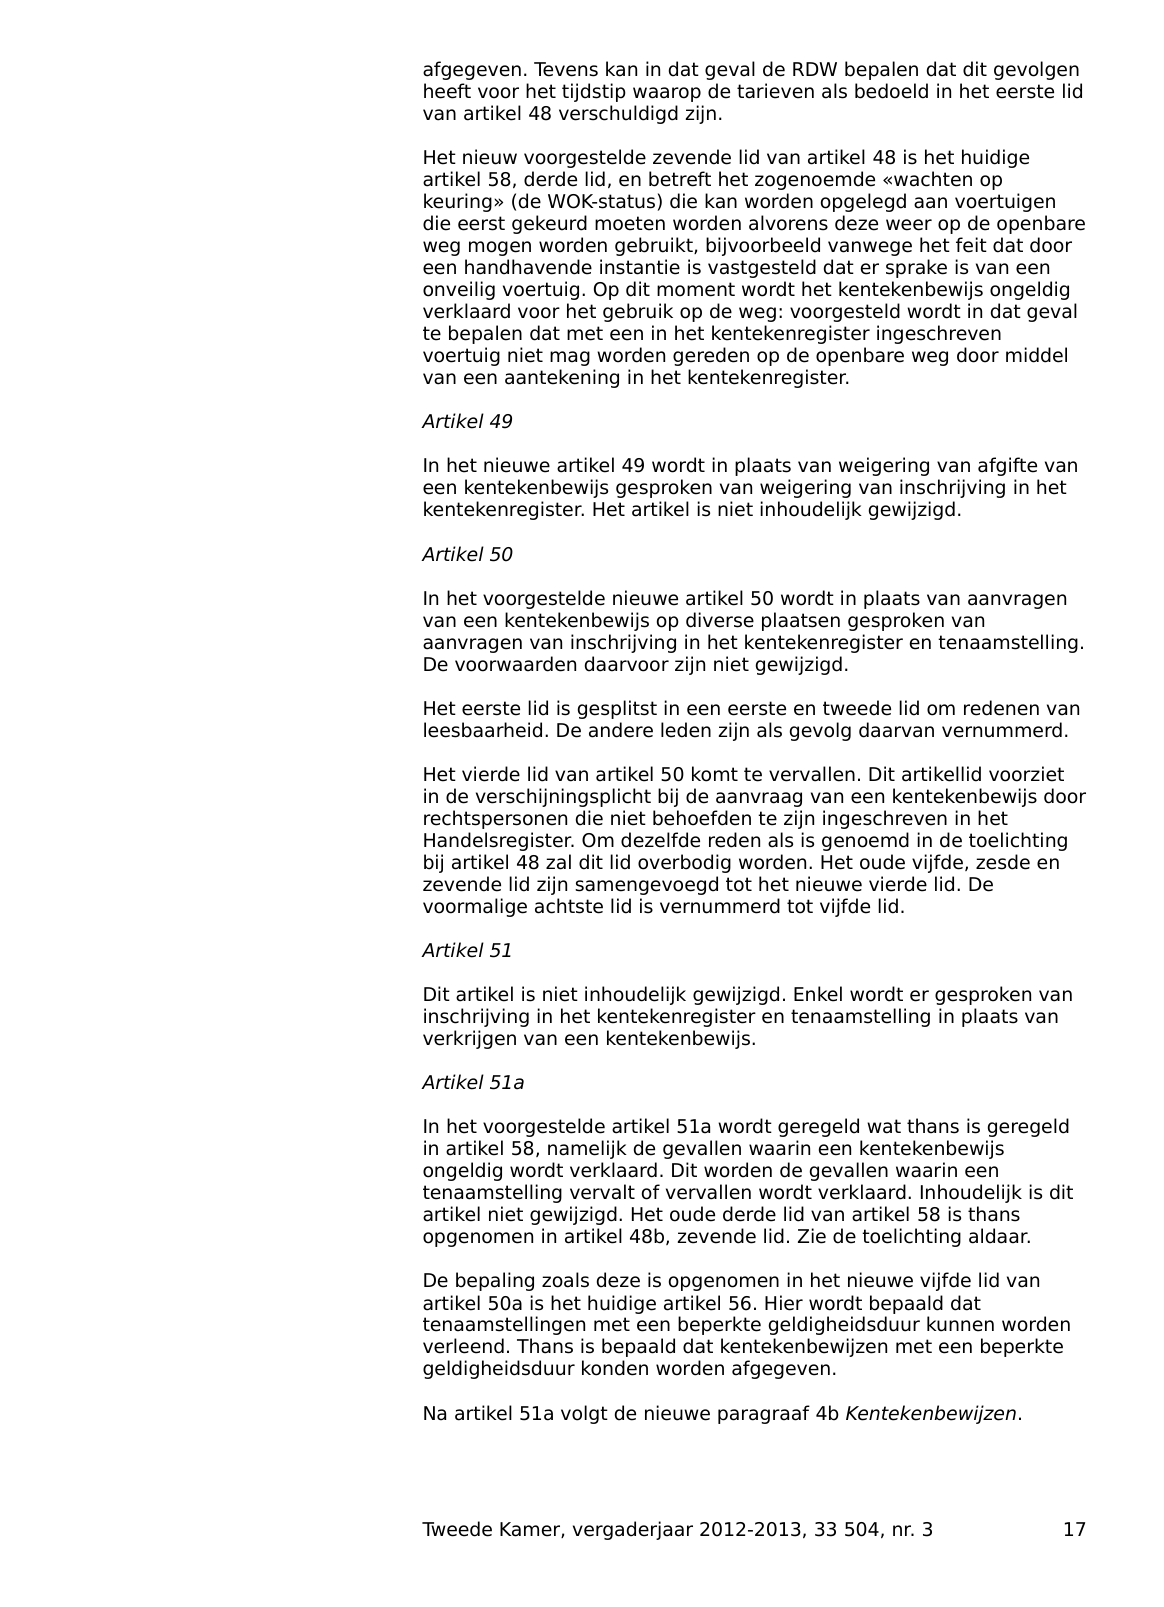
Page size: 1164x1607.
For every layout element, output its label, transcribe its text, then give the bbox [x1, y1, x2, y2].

text Het eerste lid is gesplitst in een eerste en tweede lid om redenen van leesbaarheid. De andere leden zijn als gevolg daarvan vernummerd. [422, 698, 1087, 742]
subtitle Artikel 49 [422, 411, 1087, 433]
text Na artikel 51a volgt de nieuwe paragraaf 4b Kentekenbewijzen. [422, 1402, 1087, 1424]
subtitle Artikel 51 [422, 940, 1087, 962]
text Dit artikel is niet inhoudelijk gewijzigd. Enkel wordt er gesproken van inschrijving in het kentekenregister en tenaamstelling in plaats van verkrijgen van een kentekenbewijs. [422, 984, 1087, 1050]
text In het voorgestelde artikel 51a wordt geregeld wat thans is geregeld in artikel 58, namelijk de gevallen waarin een kentekenbewijs ongeldig wordt verklaard. Dit worden de gevallen waarin een tenaamstelling vervalt of vervallen wordt verklaard. Inhoudelijk is dit artikel niet gewijzigd. Het oude derde lid van artikel 58 is thans opgenomen in artikel 48b, zevende lid. Zie de toelichting aldaar. [422, 1116, 1087, 1248]
text Het nieuw voorgestelde zevende lid van artikel 48 is het huidige artikel 58, derde lid, en betreft het zogenoemde «wachten op keuring» (de WOK-status) die kan worden opgelegd aan voertuigen die eerst gekeurd moeten worden alvorens deze weer op de openbare weg mogen worden gebruikt, bijvoorbeeld vanwege het feit dat door een handhavende instantie is vastgesteld dat er sprake is van een onveilig voertuig. Op dit moment wordt het kentekenbewijs ongeldig verklaard voor het gebruik op de weg: voorgesteld wordt in dat geval te bepalen dat met een in het kentekenregister ingeschreven voertuig niet mag worden gereden op de openbare weg door middel van een aantekening in het kentekenregister. [422, 147, 1087, 389]
text Het vierde lid van artikel 50 komt te vervallen. Dit artikellid voorziet in de verschijningsplicht bij de aanvraag van een kentekenbewijs door rechtspersonen die niet behoefden te zijn ingeschreven in het Handelsregister. Om dezelfde reden als is genoemd in de toelichting bij artikel 48 zal dit lid overbodig worden. Het oude vijfde, zesde en zevende lid zijn samengevoegd tot het nieuwe vierde lid. De voormalige achtste lid is vernummerd tot vijfde lid. [422, 764, 1087, 918]
text In het nieuwe artikel 49 wordt in plaats van weigering van afgifte van een kentekenbewijs gesproken van weigering van inschrijving in het kentekenregister. Het artikel is niet inhoudelijk gewijzigd. [422, 455, 1087, 521]
text afgegeven. Tevens kan in dat geval de RDW bepalen dat dit gevolgen heeft voor het tijdstip waarop de tarieven als bedoeld in het eerste lid van artikel 48 verschuldigd zijn. [422, 59, 1087, 125]
text De bepaling zoals deze is opgenomen in het nieuwe vijfde lid van artikel 50a is het huidige artikel 56. Hier wordt bepaald dat tenaamstellingen met een beperkte geldigheidsduur kunnen worden verleend. Thans is bepaald dat kentekenbewijzen met een beperkte geldigheidsduur konden worden afgegeven. [422, 1270, 1087, 1380]
subtitle Artikel 50 [422, 543, 1087, 565]
text In het voorgestelde nieuwe artikel 50 wordt in plaats van aanvragen van een kentekenbewijs op diverse plaatsen gesproken van aanvragen van inschrijving in het kentekenregister en tenaamstelling. De voorwaarden daarvoor zijn niet gewijzigd. [422, 588, 1087, 676]
subtitle Artikel 51a [422, 1072, 1087, 1094]
